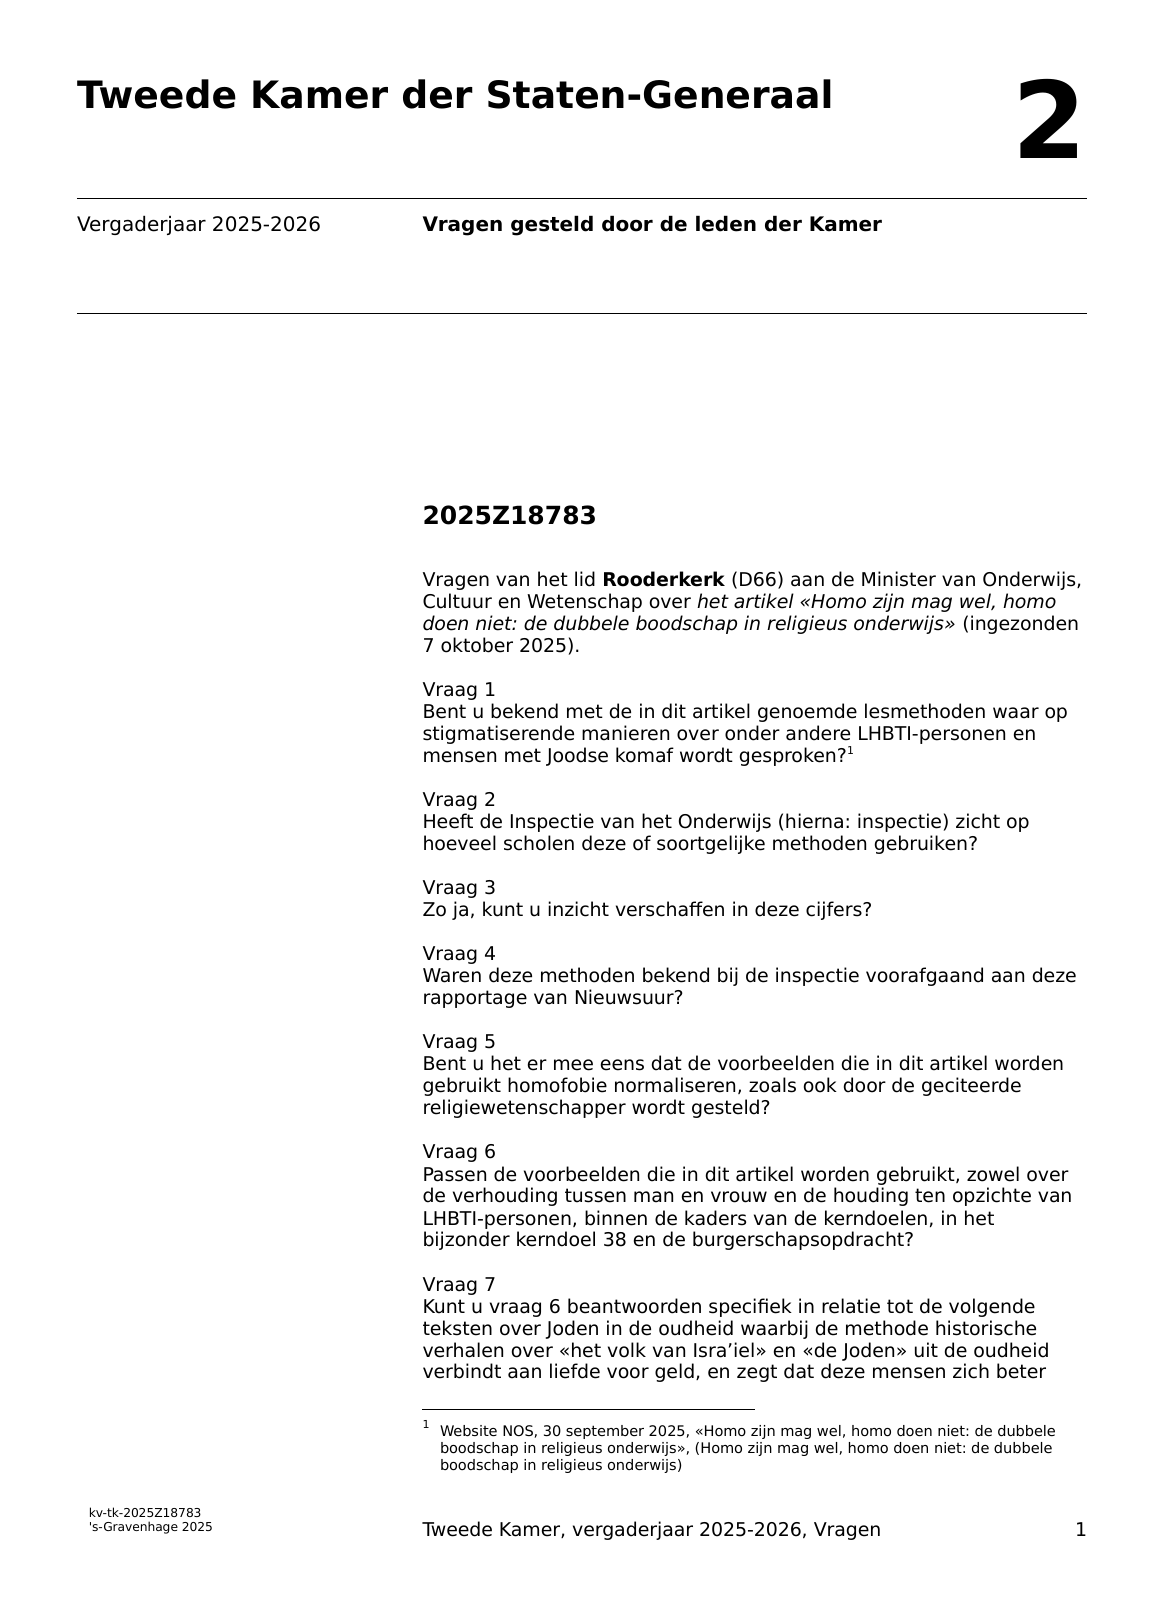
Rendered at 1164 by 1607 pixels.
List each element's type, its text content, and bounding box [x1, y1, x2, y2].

text Vraag 2 [422, 789, 1087, 811]
text 2025Z18783 [422, 501, 1087, 531]
text Vraag 5 [422, 1031, 1087, 1053]
text Vraag 6 [422, 1141, 1087, 1163]
text Bent u bekend met de in dit artikel genoemde lesmethoden waar op stigmatiserende manieren over onder andere LHBTI-personen en mensen met Joodse komaf wordt gesproken? [422, 701, 1087, 767]
text Vragen van het lid Rooderkerk (D66) aan de Minister van Onderwijs, Cultuur en Wetenschap over het artikel «Homo zijn mag wel, homo doen niet: de dubbele boodschap in religieus onderwijs» (ingezonden 7 oktober 2025). [422, 569, 1087, 657]
text Website NOS, 30 september 2025, «Homo zijn mag wel, homo doen niet: de dubbele boodschap in religieus onderwijs», (Homo zijn mag wel, homo doen niet: de dubbele boodschap in religieus onderwijs) [422, 1418, 1087, 1474]
text Vraag 7 [422, 1273, 1087, 1296]
text Zo ja, kunt u inzicht verschaffen in deze cijfers? [422, 899, 1087, 921]
text Waren deze methoden bekend bij de inspectie voorafgaand aan deze rapportage van Nieuwsuur? [422, 965, 1087, 1009]
text kv-tk-2025Z18783 [88, 1506, 323, 1520]
table_cell Vragen gesteld door de leden der Kamer [422, 199, 1087, 313]
text Kunt u vraag 6 beantwoorden specifiek in relatie tot de volgende teksten over Joden in de oudheid waarbij de methode historische verhalen over «het volk van Isra’iel» en «de Joden» uit de oudheid verbindt aan liefde voor geld, en zegt dat deze mensen zich beter [422, 1296, 1087, 1383]
table_header Tweede Kamer der Staten-Generaal [77, 59, 886, 198]
text Bent u het er mee eens dat de voorbeelden die in dit artikel worden gebruikt homofobie normaliseren, zoals ook door de geciteerde religiewetenschapper wordt gesteld? [422, 1053, 1087, 1119]
text Passen de voorbeelden die in dit artikel worden gebruikt, zowel over de verhouding tussen man en vrouw en de houding ten opzichte van LHBTI-personen, binnen de kaders van de kerndoelen, in het bijzonder kerndoel 38 en de burgerschapsopdracht? [422, 1163, 1087, 1251]
text Heeft de Inspectie van het Onderwijs (hierna: inspectie) zicht op hoeveel scholen deze of soortgelijke methoden gebruiken? [422, 811, 1087, 855]
table_header 2 [886, 59, 1087, 198]
text 's-Gravenhage 2025 [88, 1520, 323, 1534]
text Vraag 1 [422, 679, 1087, 701]
text Vraag 3 [422, 877, 1087, 899]
text Vraag 4 [422, 943, 1087, 965]
table_cell Vergaderjaar 2025-2026 [77, 199, 422, 313]
